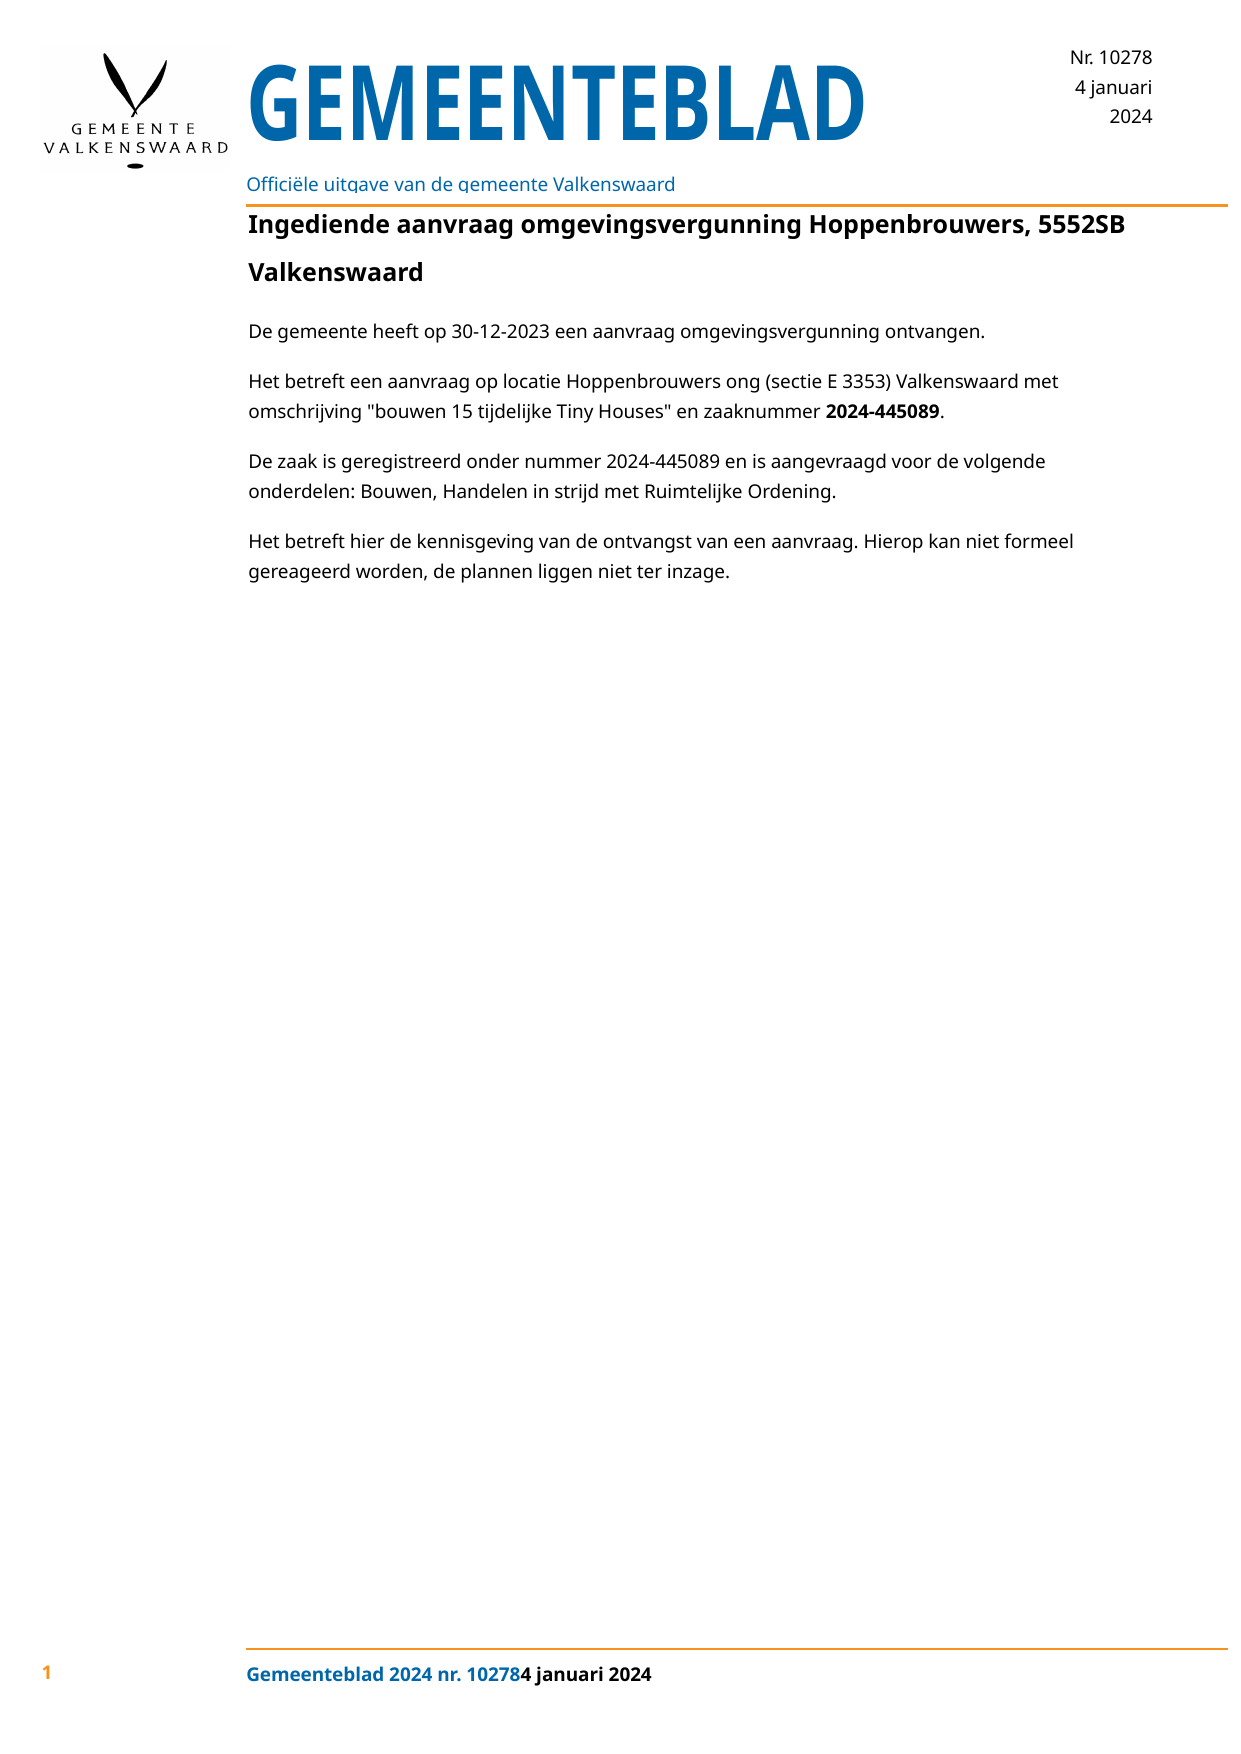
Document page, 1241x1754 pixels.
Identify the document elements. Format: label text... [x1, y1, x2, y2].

text De zaak is geregistreerd onder nummer 2024-445089 en is aangevraagd voor de volgende onderdelen: Bouwen, Handelen in strijd met Ruimtelijke Ordening. [248, 448, 1152, 504]
text Het betreft hier de kennisgeving van de ontvangst van een aanvraag. Hierop kan niet formeel gereageerd worden, de plannen liggen niet ter inzage. [248, 528, 1152, 584]
text De gemeente heeft op 30-12-2023 een aanvraag omgevingsvergunning ontvangen. [248, 318, 1152, 344]
picture [41, 47, 231, 172]
text Ingediende aanvraag omgevingsvergunning Hoppenbrouwers, 5552SB Valkenswaard [248, 207, 1152, 288]
text Het betreft een aanvraag op locatie Hoppenbrouwers ong (sectie E 3353) Valkenswaard met omschrijving "bouwen 15 tijdelijke Tiny Houses" en zaaknummer 2024-445089. [248, 368, 1152, 424]
